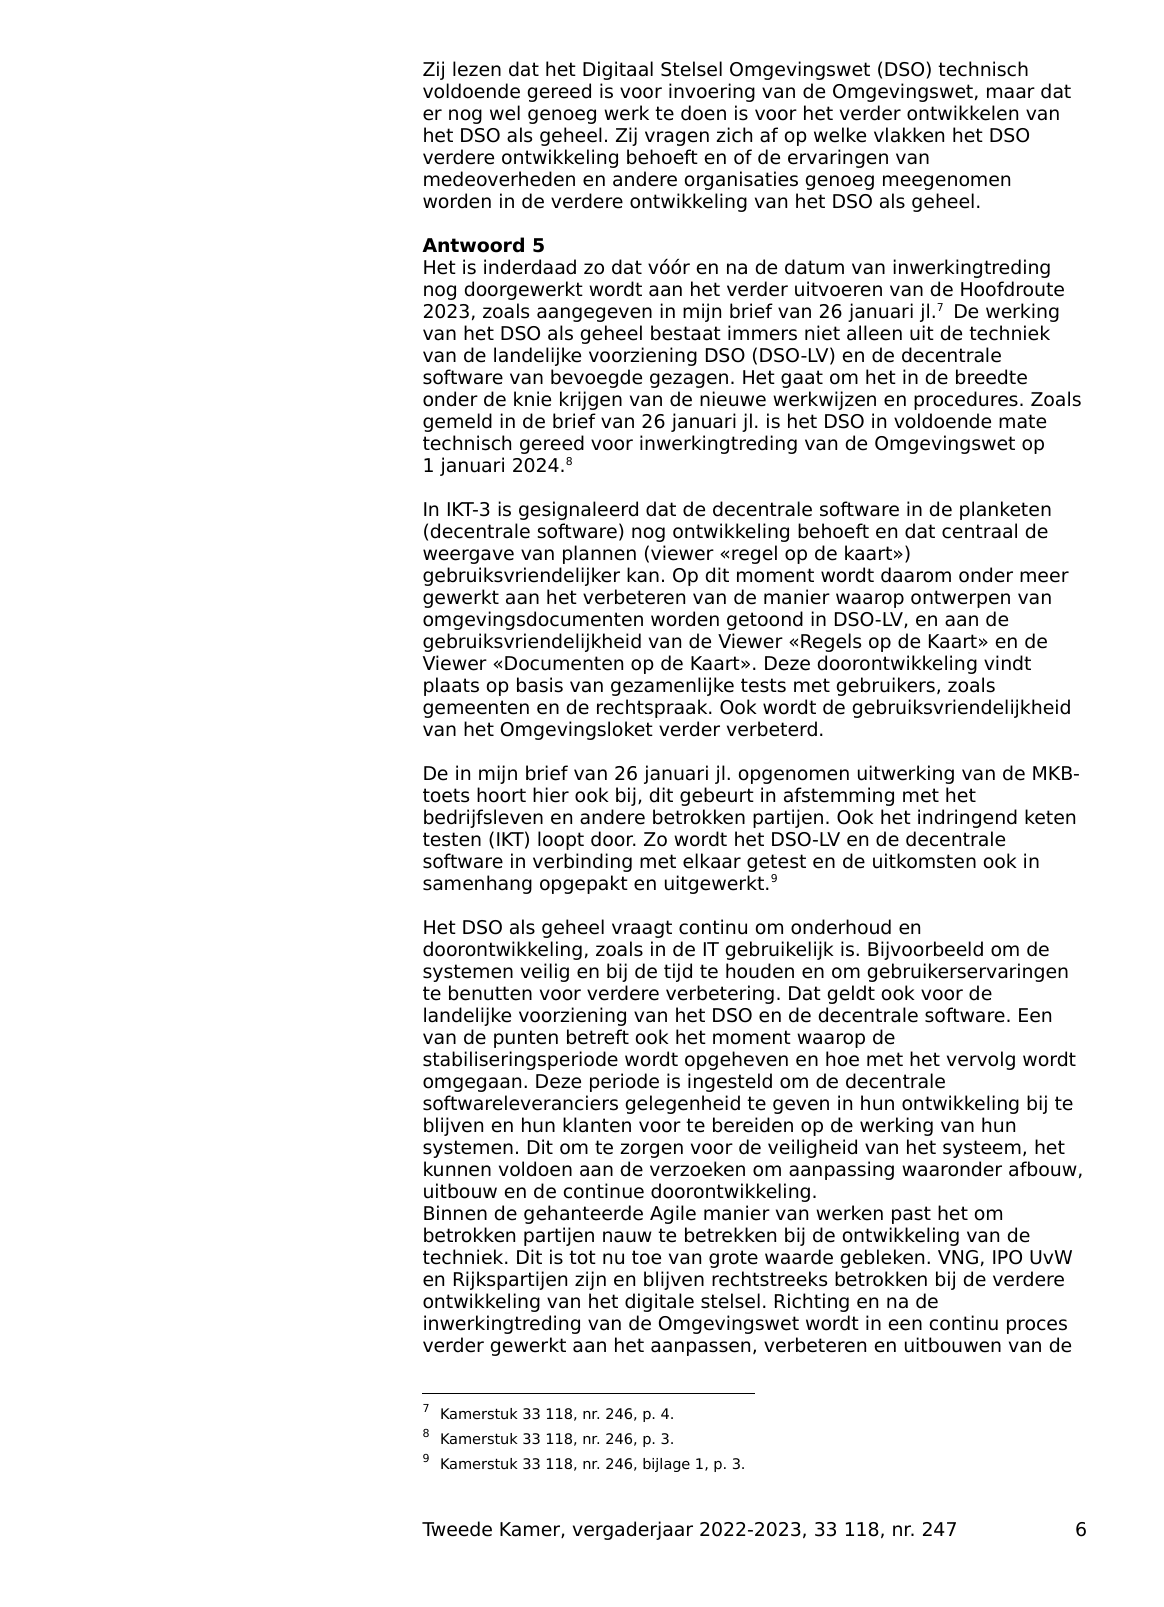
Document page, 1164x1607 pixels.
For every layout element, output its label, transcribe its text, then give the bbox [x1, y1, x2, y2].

text Binnen de gehanteerde Agile manier van werken past het om betrokken partijen nauw te betrekken bij de ontwikkeling van de techniek. Dit is tot nu toe van grote waarde gebleken. VNG, IPO UvW en Rijkspartijen zijn en blijven rechtstreeks betrokken bij de verdere ontwikkeling van het digitale stelsel. Richting en na de inwerkingtreding van de Omgevingswet wordt in een continu proces verder gewerkt aan het aanpassen, verbeteren en uitbouwen van de [422, 1203, 1087, 1357]
text Het DSO als geheel vraagt continu om onderhoud en doorontwikkeling, zoals in de IT gebruikelijk is. Bijvoorbeeld om de systemen veilig en bij de tijd te houden en om gebruikerservaringen te benutten voor verdere verbetering. Dat geldt ook voor de landelijke voorziening van het DSO en de decentrale software. Een van de punten betreft ook het moment waarop de stabiliseringsperiode wordt opgeheven en hoe met het vervolg wordt omgegaan. Deze periode is ingesteld om de decentrale softwareleveranciers gelegenheid te geven in hun ontwikkeling bij te blijven en hun klanten voor te bereiden op de werking van hun systemen. Dit om te zorgen voor de veiligheid van het systeem, het kunnen voldoen aan de verzoeken om aanpassing waaronder afbouw, uitbouw en de continue doorontwikkeling. [422, 917, 1087, 1203]
text De in mijn brief van 26 januari jl. opgenomen uitwerking van de MKB-toets hoort hier ook bij, dit gebeurt in afstemming met het bedrijfsleven en andere betrokken partijen. Ook het indringend keten testen (IKT) loopt door. Zo wordt het DSO-LV en de decentrale software in verbinding met elkaar getest en de uitkomsten ook in samenhang opgepakt en uitgewerkt. [422, 763, 1087, 895]
text Zij lezen dat het Digitaal Stelsel Omgevingswet (DSO) technisch voldoende gereed is voor invoering van de Omgevingswet, maar dat er nog wel genoeg werk te doen is voor het verder ontwikkelen van het DSO als geheel. Zij vragen zich af op welke vlakken het DSO verdere ontwikkeling behoeft en of de ervaringen van medeoverheden en andere organisaties genoeg meegenomen worden in de verdere ontwikkeling van het DSO als geheel. [422, 59, 1087, 213]
text Kamerstuk 33 118, nr. 246, bijlage 1, p. 3. [422, 1452, 1087, 1474]
text Kamerstuk 33 118, nr. 246, p. 4. [422, 1402, 1087, 1424]
text Kamerstuk 33 118, nr. 246, p. 3. [422, 1427, 1087, 1449]
text Antwoord 5 [422, 235, 1087, 257]
text In IKT-3 is gesignaleerd dat de decentrale software in de planketen (decentrale software) nog ontwikkeling behoeft en dat centraal de weergave van plannen (viewer «regel op de kaart») gebruiksvriendelijker kan. Op dit moment wordt daarom onder meer gewerkt aan het verbeteren van de manier waarop ontwerpen van omgevingsdocumenten worden getoond in DSO-LV, en aan de gebruiksvriendelijkheid van de Viewer «Regels op de Kaart» en de Viewer «Documenten op de Kaart». Deze doorontwikkeling vindt plaats op basis van gezamenlijke tests met gebruikers, zoals gemeenten en de rechtspraak. Ook wordt de gebruiksvriendelijkheid van het Omgevingsloket verder verbeterd. [422, 499, 1087, 741]
text Het is inderdaad zo dat vóór en na de datum van inwerkingtreding nog doorgewerkt wordt aan het verder uitvoeren van de Hoofdroute 2023, zoals aangegeven in mijn brief van 26 januari jl. De werking van het DSO als geheel bestaat immers niet alleen uit de techniek van de landelijke voorziening DSO (DSO-LV) en de decentrale software van bevoegde gezagen. Het gaat om het in de breedte onder de knie krijgen van de nieuwe werkwijzen en procedures. Zoals gemeld in de brief van 26 januari jl. is het DSO in voldoende mate technisch gereed voor inwerkingtreding van de Omgevingswet op 1 januari 2024. [422, 257, 1087, 477]
